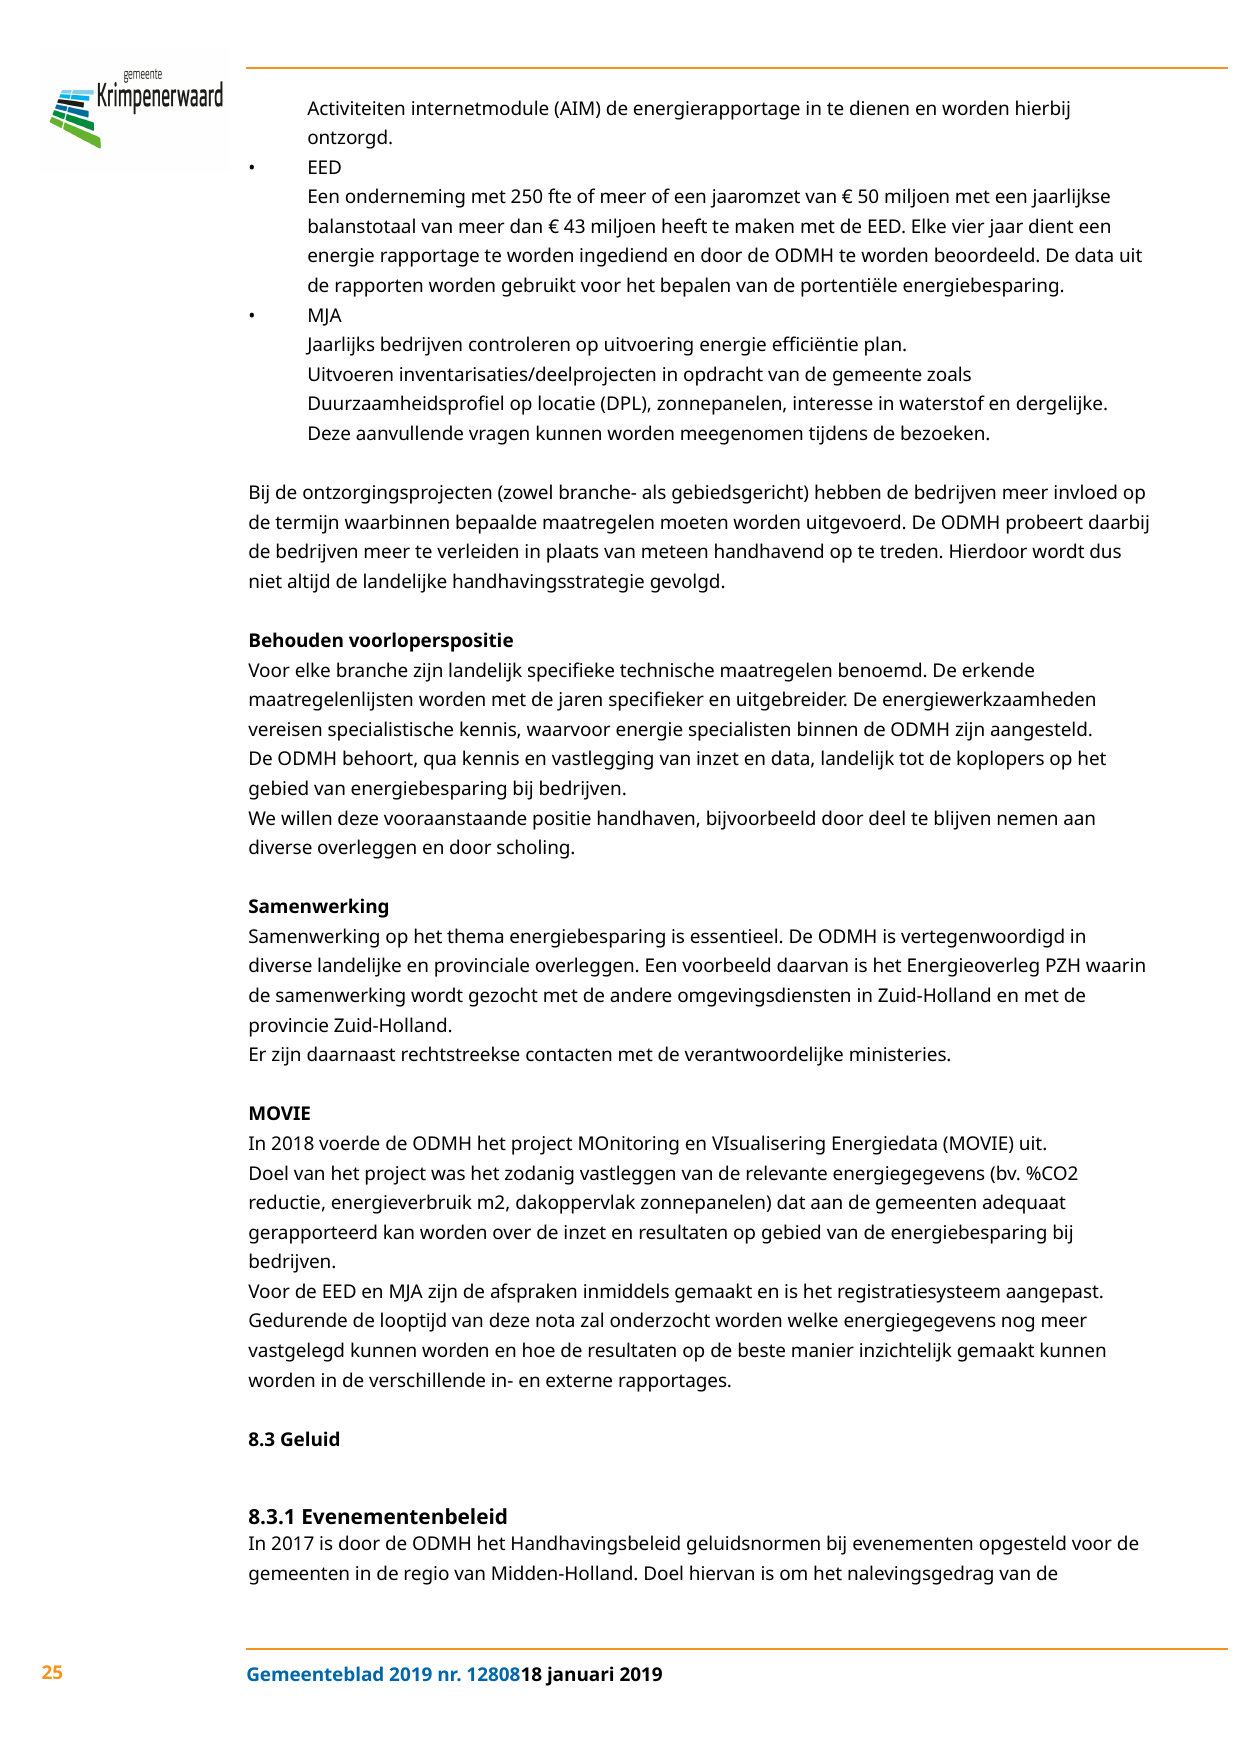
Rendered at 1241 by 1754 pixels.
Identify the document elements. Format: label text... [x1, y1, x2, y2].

text 8.3 Geluid [248, 1426, 1152, 1452]
text We willen deze vooraanstaande positie handhaven, bijvoorbeeld door deel te blijven nemen aan diverse overleggen en door scholing. [248, 805, 1152, 860]
list MJA [248, 302, 1152, 328]
text In 2017 is door de ODMH het Handhavingsbeleid geluidsnormen bij evenementen opgesteld voor de gemeenten in de regio van Midden-Holland. Doel hiervan is om het nalevingsgedrag van de [248, 1531, 1152, 1586]
text Samenwerking op het thema energiebesparing is essentieel. De ODMH is vertegenwoordigd in diverse landelijke en provinciale overleggen. Een voorbeeld daarvan is het Energieoverleg PZH waarin de samenwerking wordt gezocht met de andere omgevingsdiensten in Zuid-Holland en met de provincie Zuid-Holland. [248, 923, 1152, 1038]
text MOVIE [248, 1101, 1152, 1126]
text Voor de EED en MJA zijn de afspraken inmiddels gemaakt en is het registratiesysteem aangepast. [248, 1278, 1152, 1304]
text Doel van het project was het zodanig vastleggen van de relevante energiegegevens (bv. %CO2 reductie, energieverbruik m2, dakoppervlak zonnepanelen) dat aan de gemeenten adequaat gerapporteerd kan worden over de inzet en resultaten op gebied van de energiebesparing bij bedrijven. [248, 1160, 1152, 1274]
text Voor elke branche zijn landelijk specifieke technische maatregelen benoemd. De erkende maatregelenlijsten worden met de jaren specifieker en uitgebreider. De energiewerkzaamheden vereisen specialistische kennis, waarvoor energie specialisten binnen de ODMH zijn aangesteld. [248, 657, 1152, 742]
text Gedurende de looptijd van deze nota zal onderzocht worden welke energiegegevens nog meer vastgelegd kunnen worden en hoe de resultaten op de beste manier inzichtelijk gemaakt kunnen worden in de verschillende in- en externe rapportages. [248, 1308, 1152, 1393]
text Behouden voorloperspositie [248, 627, 1152, 653]
list Een onderneming met 250 fte of meer of een jaaromzet van € 50 miljoen met een jaarlijkse balanstotaal van meer dan € 43 miljoen heeft te maken met de EED. Elke vier jaar dient een energie rapportage te worden ingediend en door de ODMH te worden beoordeeld. De data uit de rapporten worden gebruikt voor het bepalen van de portentiële energiebesparing. [248, 183, 1152, 298]
text Bij de ontzorgingsprojecten (zowel branche- als gebiedsgericht) hebben de bedrijven meer invloed op de termijn waarbinnen bepaalde maatregelen moeten worden uitgevoerd. De ODMH probeert daarbij de bedrijven meer te verleiden in plaats van meteen handhavend op te treden. Hierdoor wordt dus niet altijd de landelijke handhavingsstrategie gevolgd. [248, 479, 1152, 594]
text 8.3.1 Evenementenbeleid [248, 1502, 1152, 1531]
text Samenwerking [248, 893, 1152, 919]
text In 2018 voerde de ODMH het project MOnitoring en VIsualisering Energiedata (MOVIE) uit. [248, 1130, 1152, 1156]
list Uitvoeren inventarisaties/deelprojecten in opdracht van de gemeente zoals Duurzaamheidsprofiel op locatie (DPL), zonnepanelen, interesse in waterstof en dergelijke. Deze aanvullende vragen kunnen worden meegenomen tijdens de bezoeken. [248, 361, 1152, 446]
picture [41, 47, 231, 172]
list EED [248, 154, 1152, 180]
list Activiteiten internetmodule (AIM) de energierapportage in te dienen en worden hierbij ontzorgd. [248, 95, 1152, 150]
text Er zijn daarnaast rechtstreekse contacten met de verantwoordelijke ministeries. [248, 1041, 1152, 1067]
text De ODMH behoort, qua kennis en vastlegging van inzet en data, landelijk tot de koplopers op het gebied van energiebesparing bij bedrijven. [248, 746, 1152, 801]
list Jaarlijks bedrijven controleren op uitvoering energie efficiëntie plan. [248, 331, 1152, 357]
